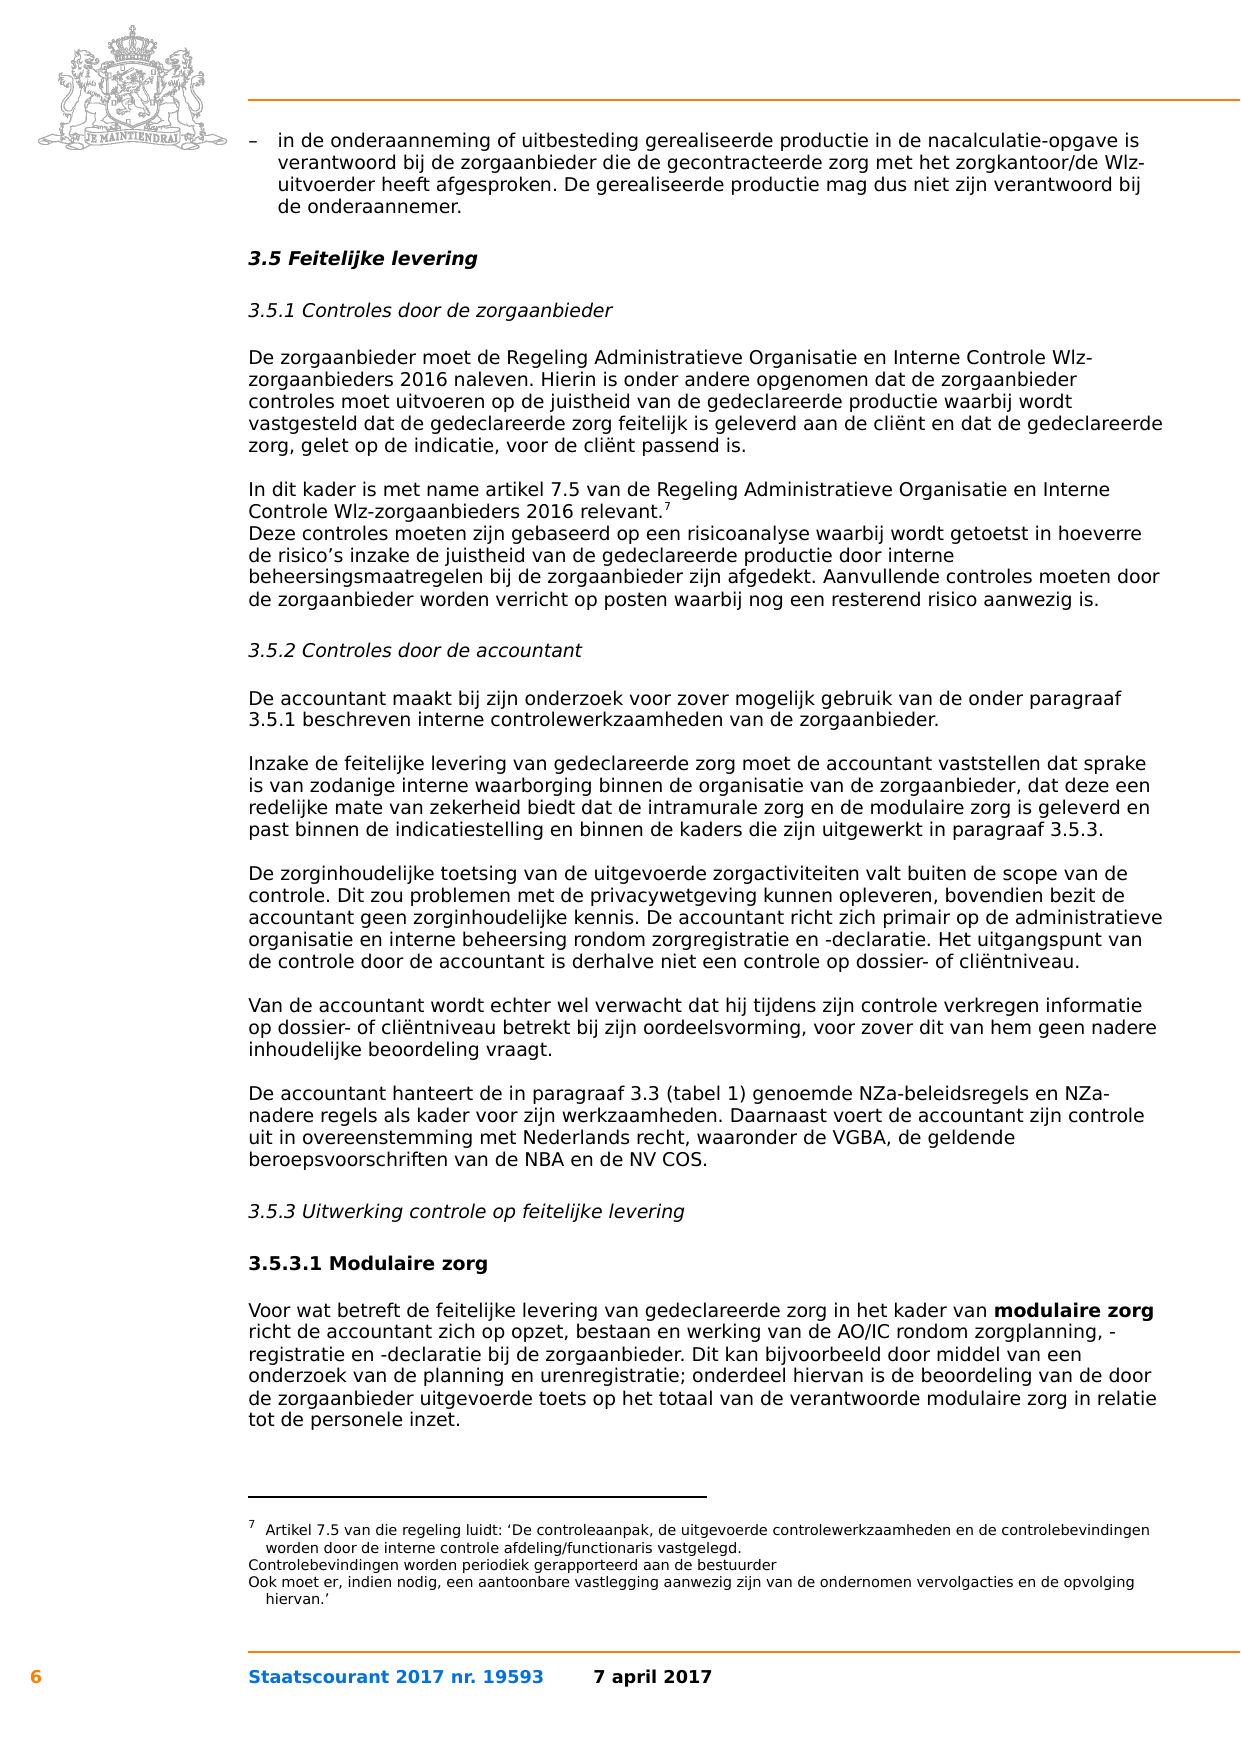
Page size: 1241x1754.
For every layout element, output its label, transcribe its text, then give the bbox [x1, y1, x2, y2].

text De zorginhoudelijke toetsing van de uitgevoerde zorgactiviteiten valt buiten de scope van de controle. Dit zou problemen met de privacywetgeving kunnen opleveren, bovendien bezit de accountant geen zorginhoudelijke kennis. De accountant richt zich primair op de administratieve organisatie en interne beheersing rondom zorgregistratie en -declaratie. Het uitgangspunt van de controle door de accountant is derhalve niet een controle op dossier- of cliëntniveau. [248, 863, 1163, 973]
text De accountant hanteert de in paragraaf 3.3 (tabel 1) genoemde NZa-beleidsregels en NZa-nadere regels als kader voor zijn werkzaamheden. Daarnaast voert de accountant zijn controle uit in overeenstemming met Nederlands recht, waaronder de VGBA, de geldende beroepsvoorschriften van de NBA en de NV COS. [248, 1083, 1163, 1171]
text In dit kader is met name artikel 7.5 van de Regeling Administratieve Organisatie en Interne Controle Wlz-zorgaanbieders 2016 relevant. [248, 478, 1163, 522]
text Artikel 7.5 van die regeling luidt: ‘De controleaanpak, de uitgevoerde controlewerkzaamheden en de controlebevindingen worden door de interne controle afdeling/functionaris vastgelegd. [248, 1518, 1163, 1557]
subtitle 3.5.3.1 Modulaire zorg [248, 1252, 1163, 1274]
text De accountant maakt bij zijn onderzoek voor zover mogelijk gebruik van de onder paragraaf 3.5.1 beschreven interne controlewerkzaamheden van de zorgaanbieder. [248, 687, 1163, 731]
text Inzake de feitelijke levering van gedeclareerde zorg moet de accountant vaststellen dat sprake is van zodanige interne waarborging binnen de organisatie van de zorgaanbieder, dat deze een redelijke mate van zekerheid biedt dat de intramurale zorg en de modulaire zorg is geleverd en past binnen de indicatiestelling en binnen de kaders die zijn uitgewerkt in paragraaf 3.5.3. [248, 753, 1163, 841]
subtitle 3.5.3 Uitwerking controle op feitelijke levering [248, 1201, 1163, 1222]
subtitle 3.5.2 Controles door de accountant [248, 640, 1163, 662]
text De zorgaanbieder moet de Regeling Administratieve Organisatie en Interne Controle Wlz-zorgaanbieders 2016 naleven. Hierin is onder andere opgenomen dat de zorgaanbieder controles moet uitvoeren op de juistheid van de gedeclareerde productie waarbij wordt vastgesteld dat de gedeclareerde zorg feitelijk is geleverd aan de cliënt en dat de gedeclareerde zorg, gelet op de indicatie, voor de cliënt passend is. [248, 347, 1163, 457]
text Controlebevindingen worden periodiek gerapporteerd aan de bestuurder [248, 1557, 1163, 1574]
text Van de accountant wordt echter wel verwacht dat hij tijdens zijn controle verkregen informatie op dossier- of cliëntniveau betrekt bij zijn oordeelsvorming, voor zover dit van hem geen nadere inhoudelijke beoordeling vraagt. [248, 995, 1163, 1061]
text – in de onderaanneming of uitbesteding gerealiseerde productie in de nacalculatie-opgave is verantwoord bij de zorgaanbieder die de gecontracteerde zorg met het zorgkantoor/de Wlz-uitvoerder heeft afgesproken. De gerealiseerde productie mag dus niet zijn verantwoord bij de onderaannemer. [248, 130, 1163, 218]
picture [38, 25, 227, 150]
text Deze controles moeten zijn gebaseerd op een risicoanalyse waarbij wordt getoetst in hoeverre de risico’s inzake de juistheid van de gedeclareerde productie door interne beheersingsmaatregelen bij de zorgaanbieder zijn afgedekt. Aanvullende controles moeten door de zorgaanbieder worden verricht op posten waarbij nog een resterend risico aanwezig is. [248, 522, 1163, 610]
text Voor wat betreft de feitelijke levering van gedeclareerde zorg in het kader van modulaire zorg richt de accountant zich op opzet, bestaan en werking van de AO/IC rondom zorgplanning, -registratie en -declaratie bij de zorgaanbieder. Dit kan bijvoorbeeld door middel van een onderzoek van de planning en urenregistratie; onderdeel hiervan is de beoordeling van de door de zorgaanbieder uitgevoerde toets op het totaal van de verantwoorde modulaire zorg in relatie tot de personele inzet. [248, 1299, 1163, 1431]
subtitle 3.5.1 Controles door de zorgaanbieder [248, 300, 1163, 322]
text Ook moet er, indien nodig, een aantoonbare vastlegging aanwezig zijn van de ondernomen vervolgacties en de opvolging hiervan.’ [248, 1574, 1163, 1608]
subtitle 3.5 Feitelijke levering [248, 248, 1163, 270]
